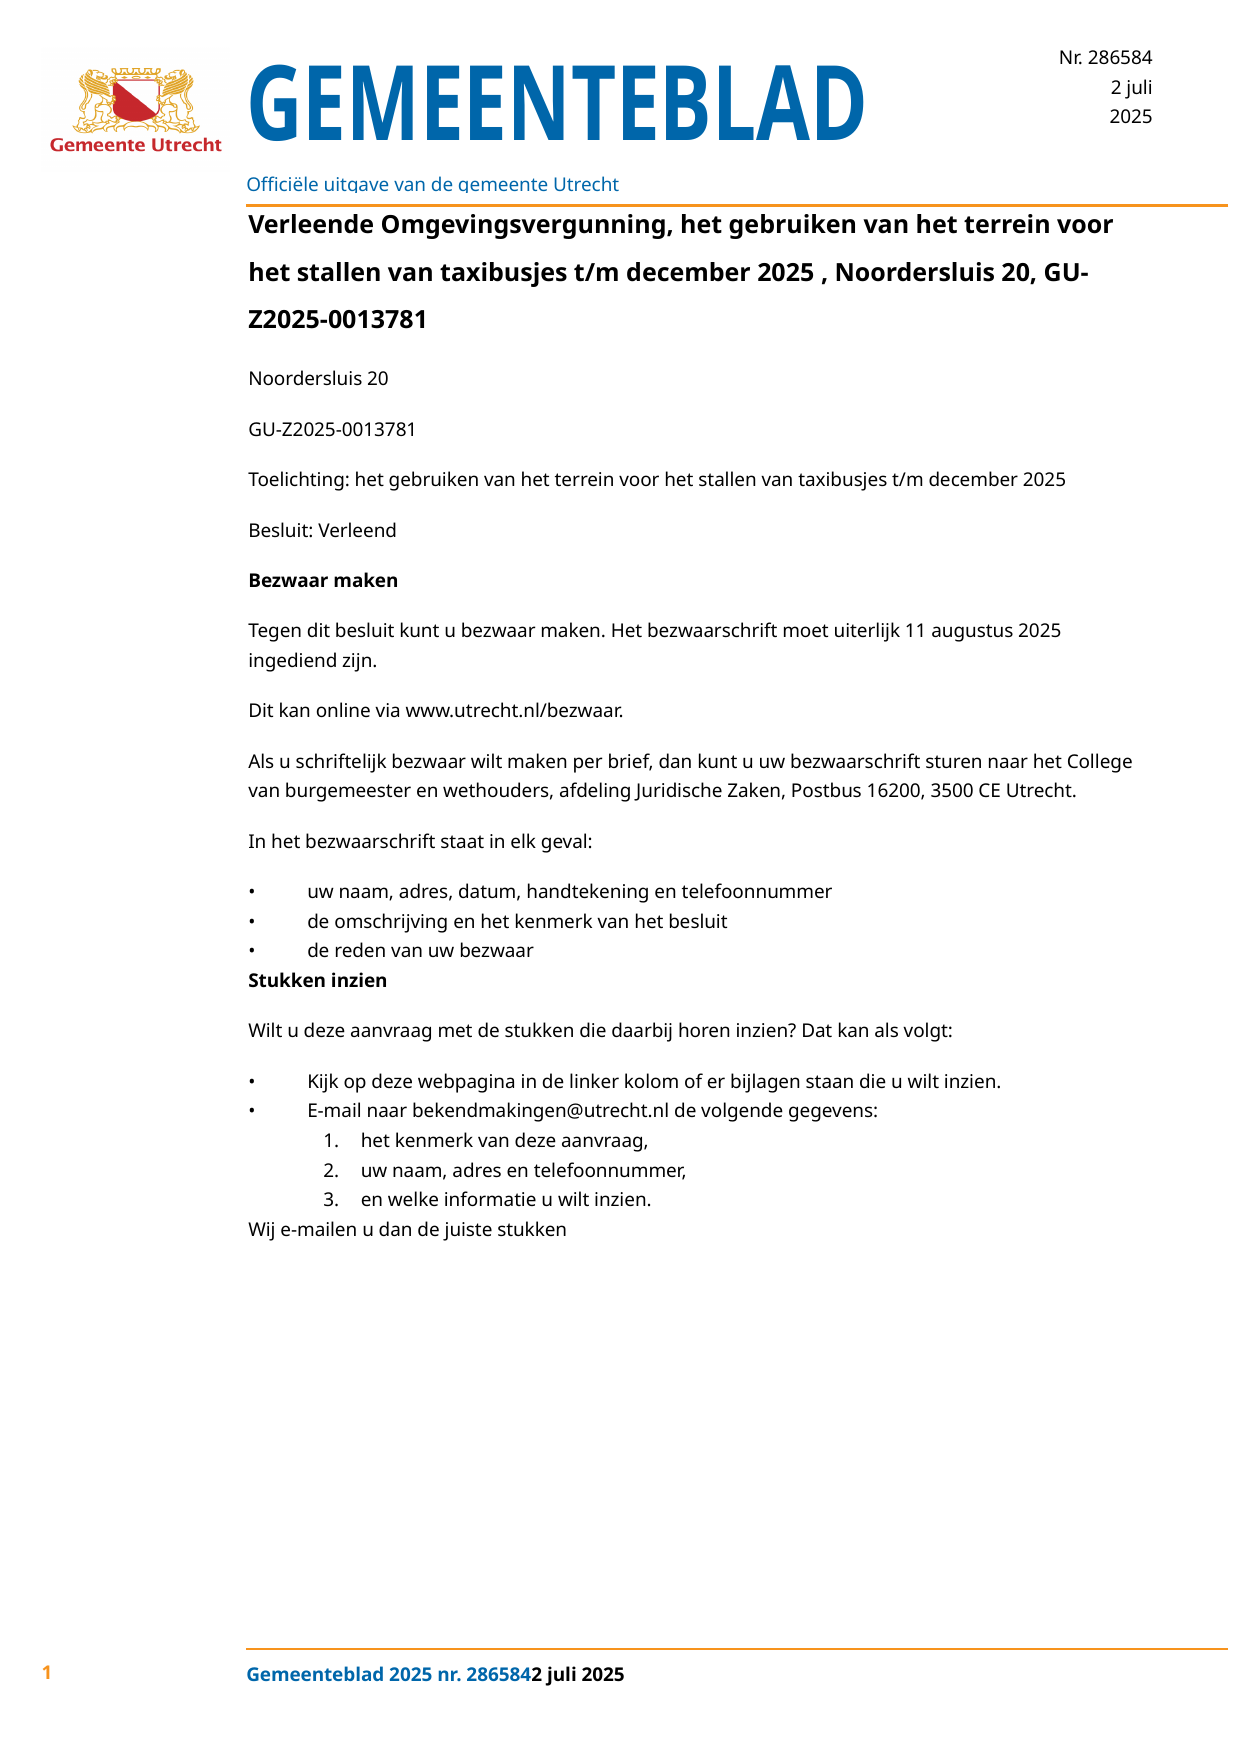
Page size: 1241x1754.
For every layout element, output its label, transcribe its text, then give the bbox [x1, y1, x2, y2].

text Wij e-mailen u dan de juiste stukken [248, 1216, 1152, 1242]
text Toelichting: het gebruiken van het terrein voor het stallen van taxibusjes t/m december 2025 [248, 466, 1152, 492]
text Stukken inzien [248, 967, 1152, 993]
list het kenmerk van deze aanvraag, [323, 1127, 1152, 1153]
text Dit kan online via www.utrecht.nl/bezwaar. [248, 698, 1152, 723]
list uw naam, adres, datum, handtekening en telefoonnummer [248, 878, 1152, 904]
text Besluit: Verleend [248, 517, 1152, 542]
text Tegen dit besluit kunt u bezwaar maken. Het bezwaarschrift moet uiterlijk 11 augustus 2025 ingediend zijn. [248, 618, 1152, 673]
list Kijk op deze webpagina in de linker kolom of er bijlagen staan die u wilt inzien. [248, 1068, 1152, 1094]
text Als u schriftelijk bezwaar wilt maken per brief, dan kunt u uw bezwaarschrift sturen naar het College van burgemeester en wethouders, afdeling Juridische Zaken, Postbus 16200, 3500 CE Utrecht. [248, 748, 1152, 803]
text In het bezwaarschrift staat in elk geval: [248, 828, 1152, 854]
list en welke informatie u wilt inzien. [323, 1186, 1152, 1212]
text Noordersluis 20 [248, 366, 1152, 391]
list uw naam, adres en telefoonnummer, [323, 1157, 1152, 1182]
text GU-Z2025-0013781 [248, 416, 1152, 442]
text Bezwaar maken [248, 567, 1152, 593]
list E-mail naar bekendmakingen@utrecht.nl de volgende gegevens: [248, 1098, 1152, 1123]
picture [41, 47, 231, 172]
text Wilt u deze aanvraag met de stukken die daarbij horen inzien? Dat kan als volgt: [248, 1018, 1152, 1043]
list de omschrijving en het kenmerk van het besluit [248, 908, 1152, 934]
text Verleende Omgevingsvergunning, het gebruiken van het terrein voor het stallen van taxibusjes t/m december 2025 , Noordersluis 20, GU-Z2025-0013781 [248, 207, 1152, 336]
list de reden van uw bezwaar [248, 938, 1152, 963]
